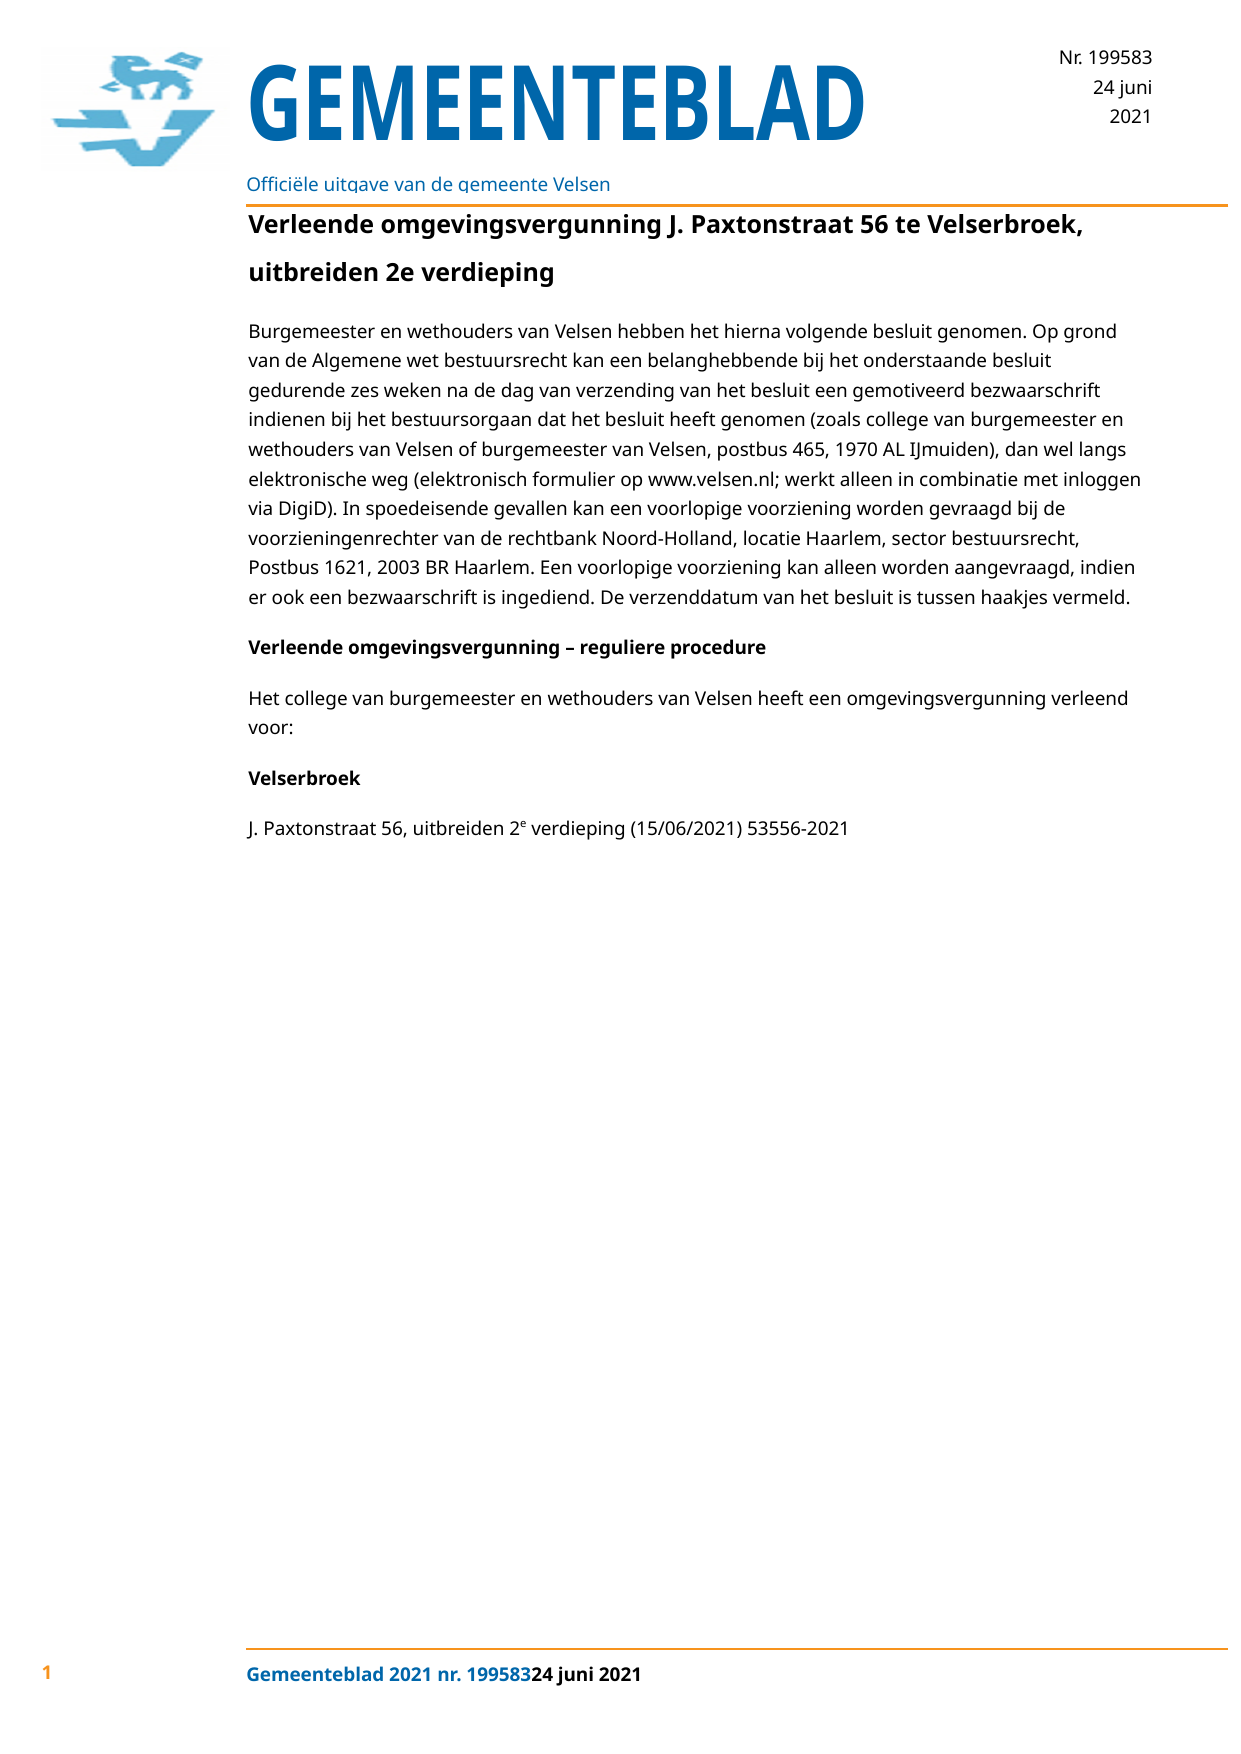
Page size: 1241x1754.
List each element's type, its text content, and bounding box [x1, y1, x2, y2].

text Het college van burgemeester en wethouders van Velsen heeft een omgevingsvergunning verleend voor: [248, 685, 1152, 740]
picture [41, 47, 231, 172]
text Velserbroek [248, 765, 1152, 791]
text J. Paxtonstraat 56, uitbreiden 2e verdieping (15/06/2021) 53556-2021 [248, 815, 1152, 841]
text Burgemeester en wethouders van Velsen hebben het hierna volgende besluit genomen. Op grond van de Algemene wet bestuursrecht kan een belanghebbende bij het onderstaande besluit gedurende zes weken na de dag van verzending van het besluit een gemotiveerd bezwaarschrift indienen bij het bestuursorgaan dat het besluit heeft genomen (zoals college van burgemeester en wethouders van Velsen of burgemeester van Velsen, postbus 465, 1970 AL IJmuiden), dan wel langs elektronische weg (elektronisch formulier op www.velsen.nl; werkt alleen in combinatie met inloggen via DigiD). In spoedeisende gevallen kan een voorlopige voorziening worden gevraagd bij de voorzieningenrechter van de rechtbank Noord-Holland, locatie Haarlem, sector bestuursrecht, Postbus 1621, 2003 BR Haarlem. Een voorlopige voorziening kan alleen worden aangevraagd, indien er ook een bezwaarschrift is ingediend. De verzenddatum van het besluit is tussen haakjes vermeld. [248, 318, 1152, 610]
text Verleende omgevingsvergunning – reguliere procedure [248, 634, 1152, 660]
text Verleende omgevingsvergunning J. Paxtonstraat 56 te Velserbroek, uitbreiden 2e verdieping [248, 207, 1152, 288]
